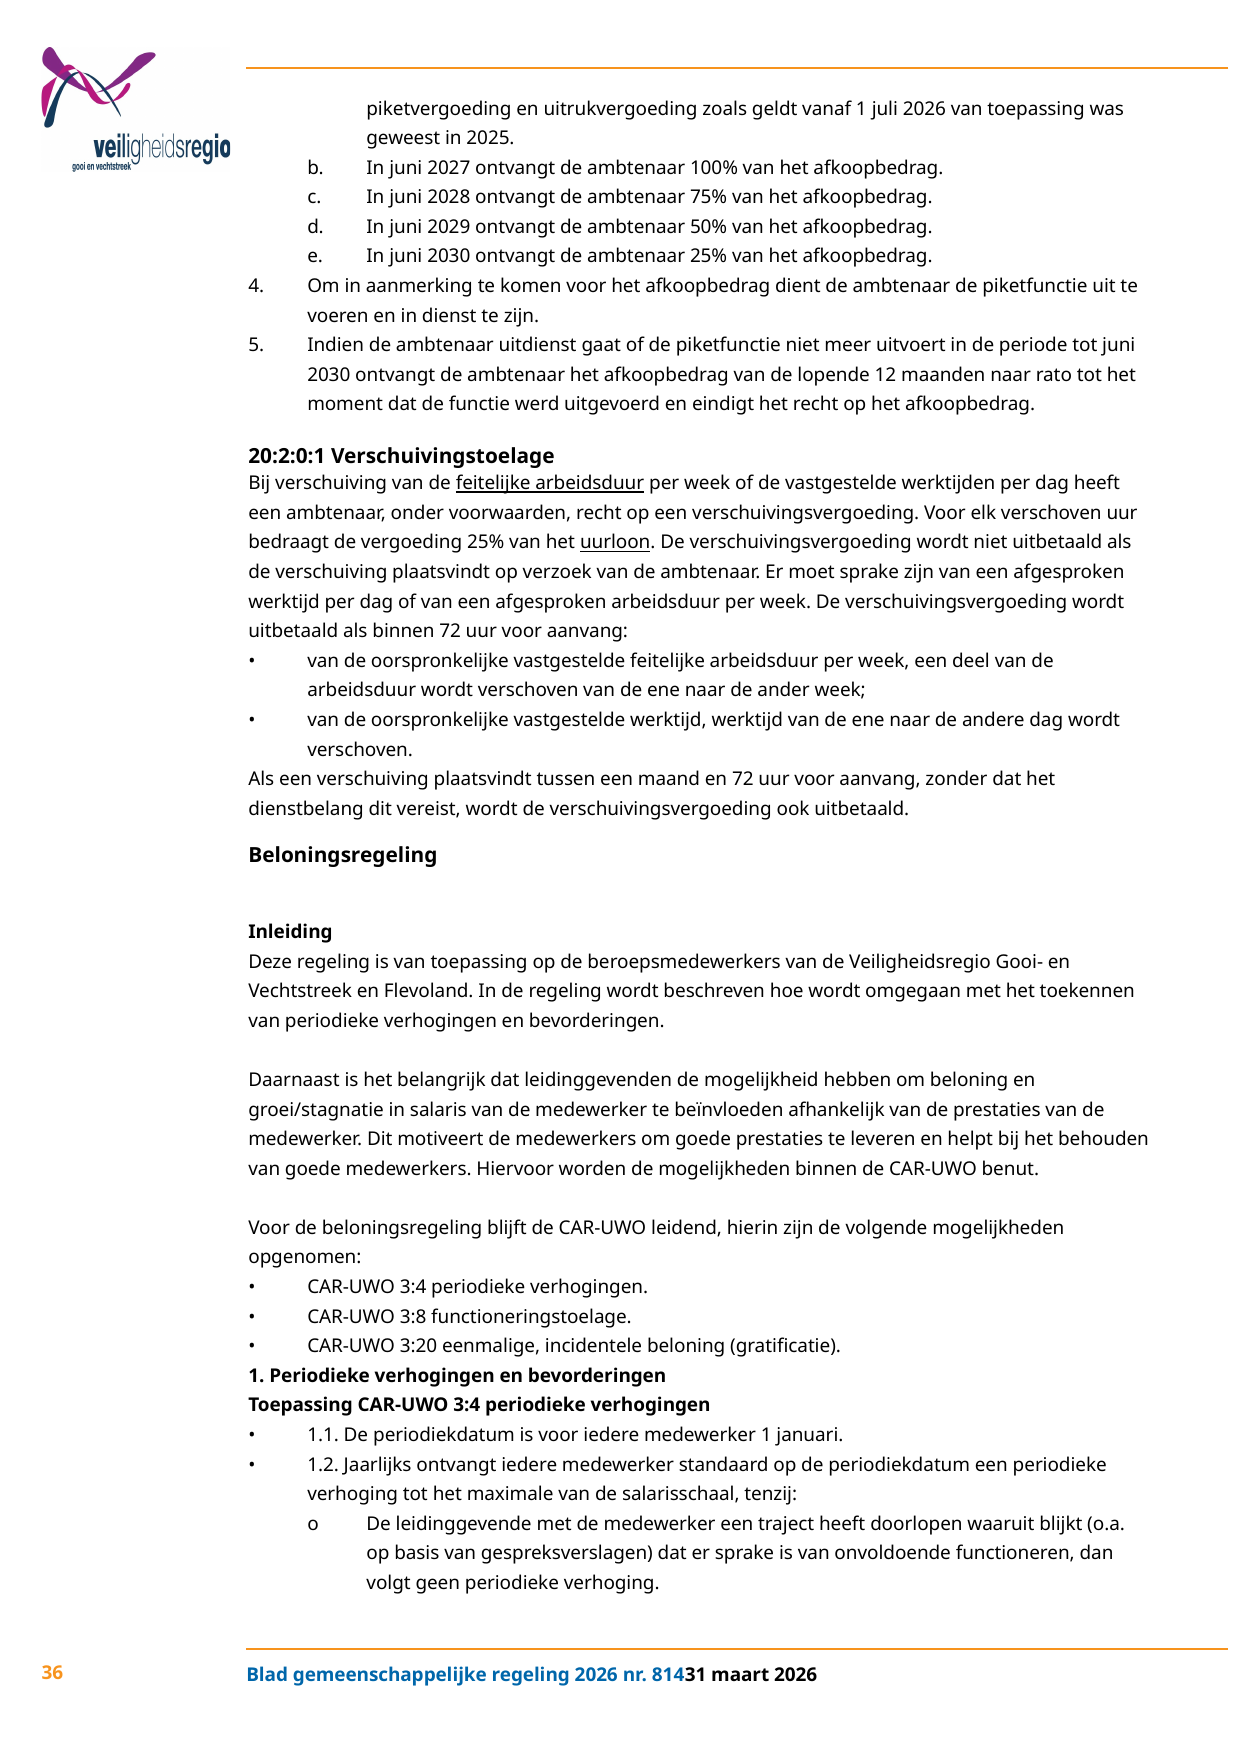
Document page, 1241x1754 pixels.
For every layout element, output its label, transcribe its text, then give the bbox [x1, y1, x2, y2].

list van de oorspronkelijke vastgestelde feitelijke arbeidsduur per week, een deel van de arbeidsduur wordt verschoven van de ene naar de ander week; [248, 647, 1152, 702]
list In juni 2028 ontvangt de ambtenaar 75% van het afkoopbedrag. [307, 183, 1152, 209]
list CAR-UWO 3:4 periodieke verhogingen. [248, 1273, 1152, 1299]
list CAR-UWO 3:8 functioneringstoelage. [248, 1303, 1152, 1328]
text Voor de beloningsregeling blijft de CAR-UWO leidend, hierin zijn de volgende mogelijkheden opgenomen: [248, 1214, 1152, 1269]
list Om in aanmerking te komen voor het afkoopbedrag dient de ambtenaar de piketfunctie uit te voeren en in dienst te zijn. [248, 272, 1152, 328]
list Indien de ambtenaar uitdienst gaat of de piketfunctie niet meer uitvoert in de periode tot juni 2030 ontvangt de ambtenaar het afkoopbedrag van de lopende 12 maanden naar rato tot het moment dat de functie werd uitgevoerd en eindigt het recht op het afkoopbedrag. [248, 331, 1152, 416]
list De leidinggevende met de medewerker een traject heeft doorlopen waaruit blijkt (o.a. op basis van gespreksverslagen) dat er sprake is van onvoldoende functioneren, dan volgt geen periodieke verhoging. [307, 1510, 1152, 1595]
list piketvergoeding en uitrukvergoeding zoals geldt vanaf 1 juli 2026 van toepassing was geweest in 2025. [307, 95, 1152, 150]
text Bij verschuiving van de feitelijke arbeidsduur per week of de vastgestelde werktijden per dag heeft een ambtenaar, onder voorwaarden, recht op een verschuivingsvergoeding. Voor elk verschoven uur bedraagt de vergoeding 25% van het uurloon. De verschuivingsvergoeding wordt niet uitbetaald als de verschuiving plaatsvindt op verzoek van de ambtenaar. Er moet sprake zijn van een afgesproken werktijd per dag of van een afgesproken arbeidsduur per week. De verschuivingsvergoeding wordt uitbetaald als binnen 72 uur voor aanvang: [248, 469, 1152, 643]
text Toepassing CAR-UWO 3:4 periodieke verhogingen [248, 1392, 1152, 1417]
text 20:2:0:1 Verschuivingstoelage [248, 441, 1152, 469]
list van de oorspronkelijke vastgestelde werktijd, werktijd van de ene naar de andere dag wordt verschoven. [248, 706, 1152, 761]
list 1.1. De periodiekdatum is voor iedere medewerker 1 januari. [248, 1421, 1152, 1447]
list In juni 2027 ontvangt de ambtenaar 100% van het afkoopbedrag. [307, 154, 1152, 180]
text Als een verschuiving plaatsvindt tussen een maand en 72 uur voor aanvang, zonder dat het dienstbelang dit vereist, wordt de verschuivingsvergoeding ook uitbetaald. [248, 765, 1152, 821]
list 1.2. Jaarlijks ontvangt iedere medewerker standaard op de periodiekdatum een periodieke verhoging tot het maximale van de salarisschaal, tenzij: [248, 1451, 1152, 1506]
list CAR-UWO 3:20 eenmalige, incidentele beloning (gratificatie). [248, 1332, 1152, 1358]
text Daarnaast is het belangrijk dat leidinggevenden de mogelijkheid hebben om beloning en groei/stagnatie in salaris van de medewerker te beïnvloeden afhankelijk van de prestaties van de medewerker. Dit motiveert de medewerkers om goede prestaties te leveren en helpt bij het behouden van goede medewerkers. Hiervoor worden de mogelijkheden binnen de CAR-UWO benut. [248, 1066, 1152, 1181]
text 1. Periodieke verhogingen en bevorderingen [248, 1362, 1152, 1388]
text Beloningsregeling [248, 841, 1152, 869]
text Inleiding [248, 918, 1152, 944]
list In juni 2029 ontvangt de ambtenaar 50% van het afkoopbedrag. [307, 213, 1152, 239]
picture [41, 47, 231, 172]
list In juni 2030 ontvangt de ambtenaar 25% van het afkoopbedrag. [307, 243, 1152, 268]
text Deze regeling is van toepassing op de beroepsmedewerkers van de Veiligheidsregio Gooi- en Vechtstreek en Flevoland. In de regeling wordt beschreven hoe wordt omgegaan met het toekennen van periodieke verhogingen en bevorderingen. [248, 948, 1152, 1033]
